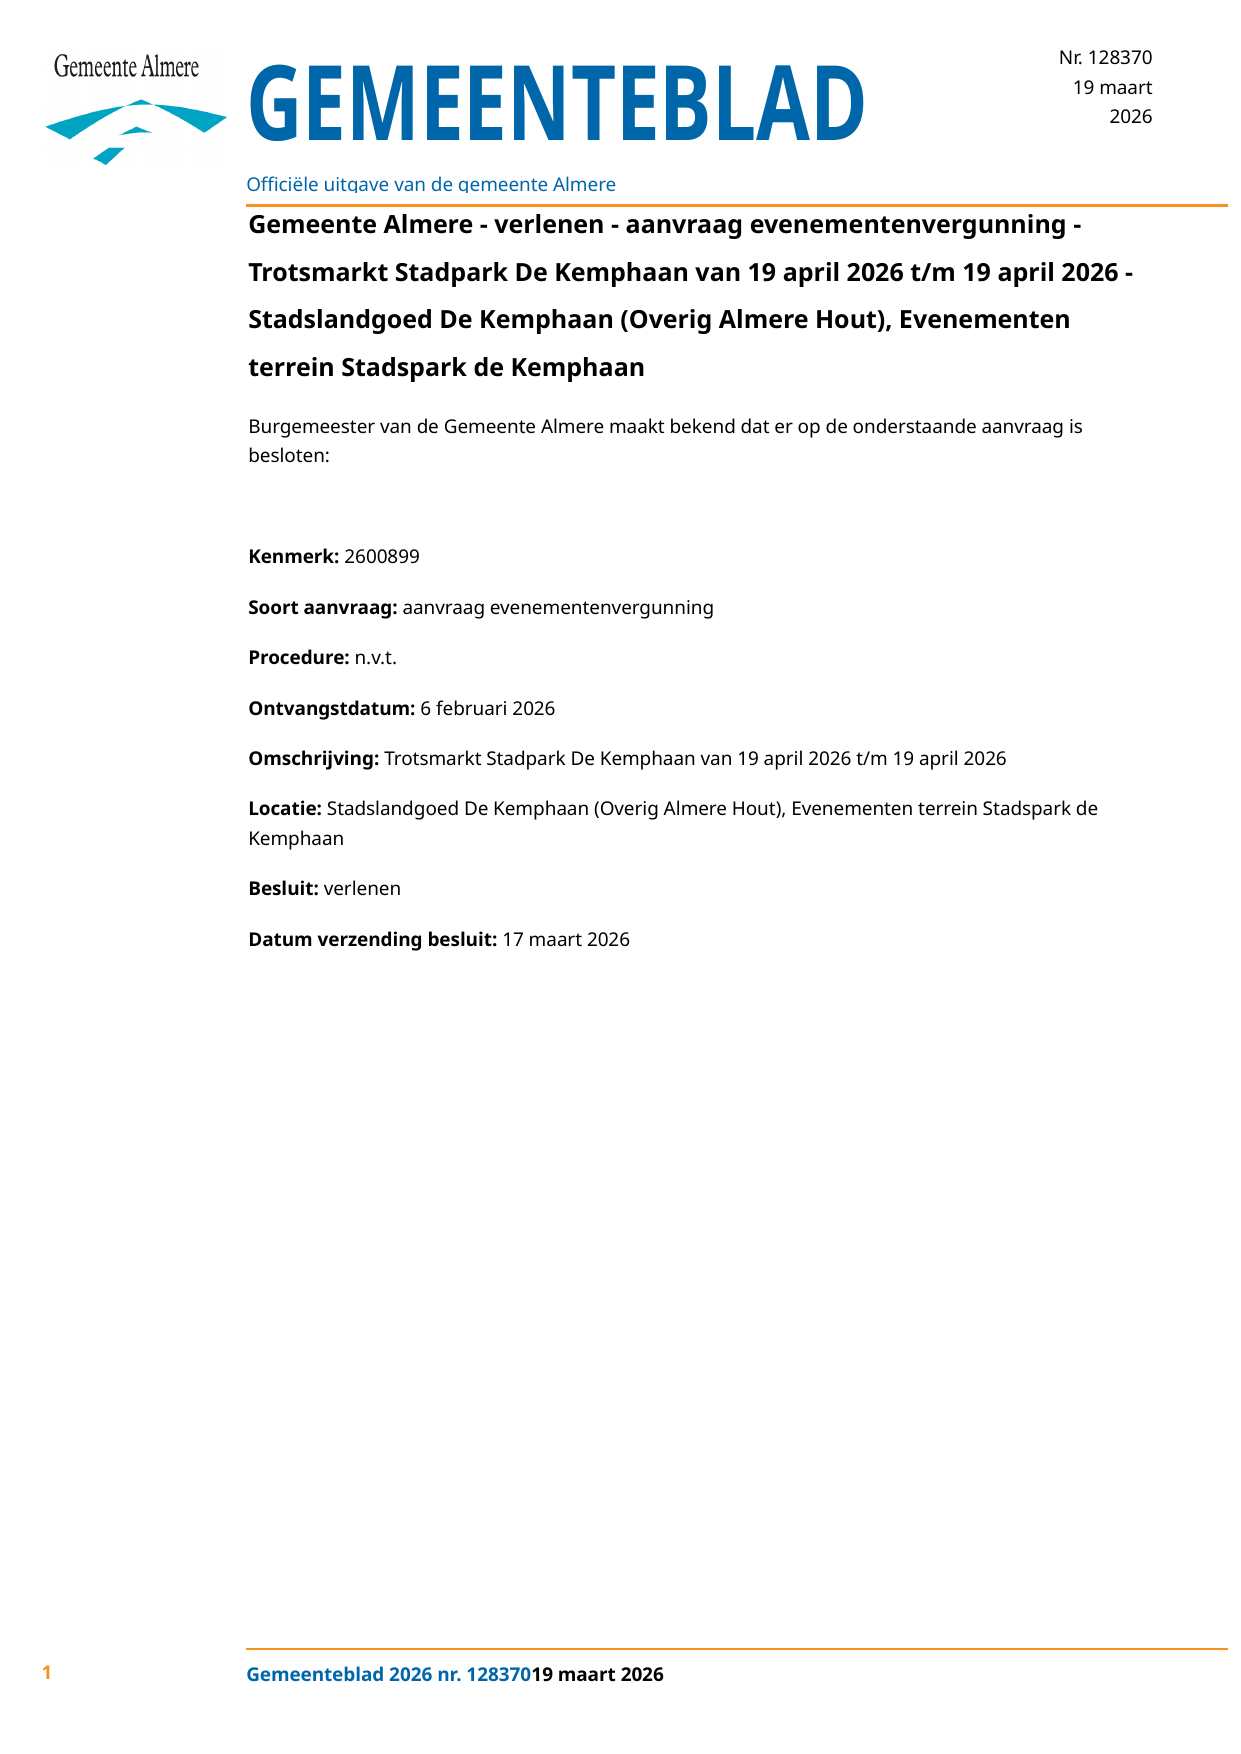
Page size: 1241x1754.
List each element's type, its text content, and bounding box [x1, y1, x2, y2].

text Soort aanvraag: aanvraag evenementenvergunning [248, 594, 1152, 620]
text Ontvangstdatum: 6 februari 2026 [248, 695, 1152, 721]
text Burgemeester van de Gemeente Almere maakt bekend dat er op de onderstaande aanvraag is besloten: [248, 413, 1152, 468]
text Omschrijving: Trotsmarkt Stadpark De Kemphaan van 19 april 2026 t/m 19 april 2026 [248, 745, 1152, 771]
text Procedure: n.v.t. [248, 644, 1152, 670]
text Datum verzending besluit: 17 maart 2026 [248, 926, 1152, 952]
text Besluit: verlenen [248, 876, 1152, 901]
text Locatie: Stadslandgoed De Kemphaan (Overig Almere Hout), Evenementen terrein Stadspark de Kemphaan [248, 796, 1152, 851]
text Kenmerk: 2600899 [248, 543, 1152, 569]
text Gemeente Almere - verlenen - aanvraag evenementenvergunning - Trotsmarkt Stadpark De Kemphaan van 19 april 2026 t/m 19 april 2026 - Stadslandgoed De Kemphaan (Overig Almere Hout), Evenementen terrein Stadspark de Kemphaan [248, 207, 1152, 384]
picture [41, 47, 231, 172]
